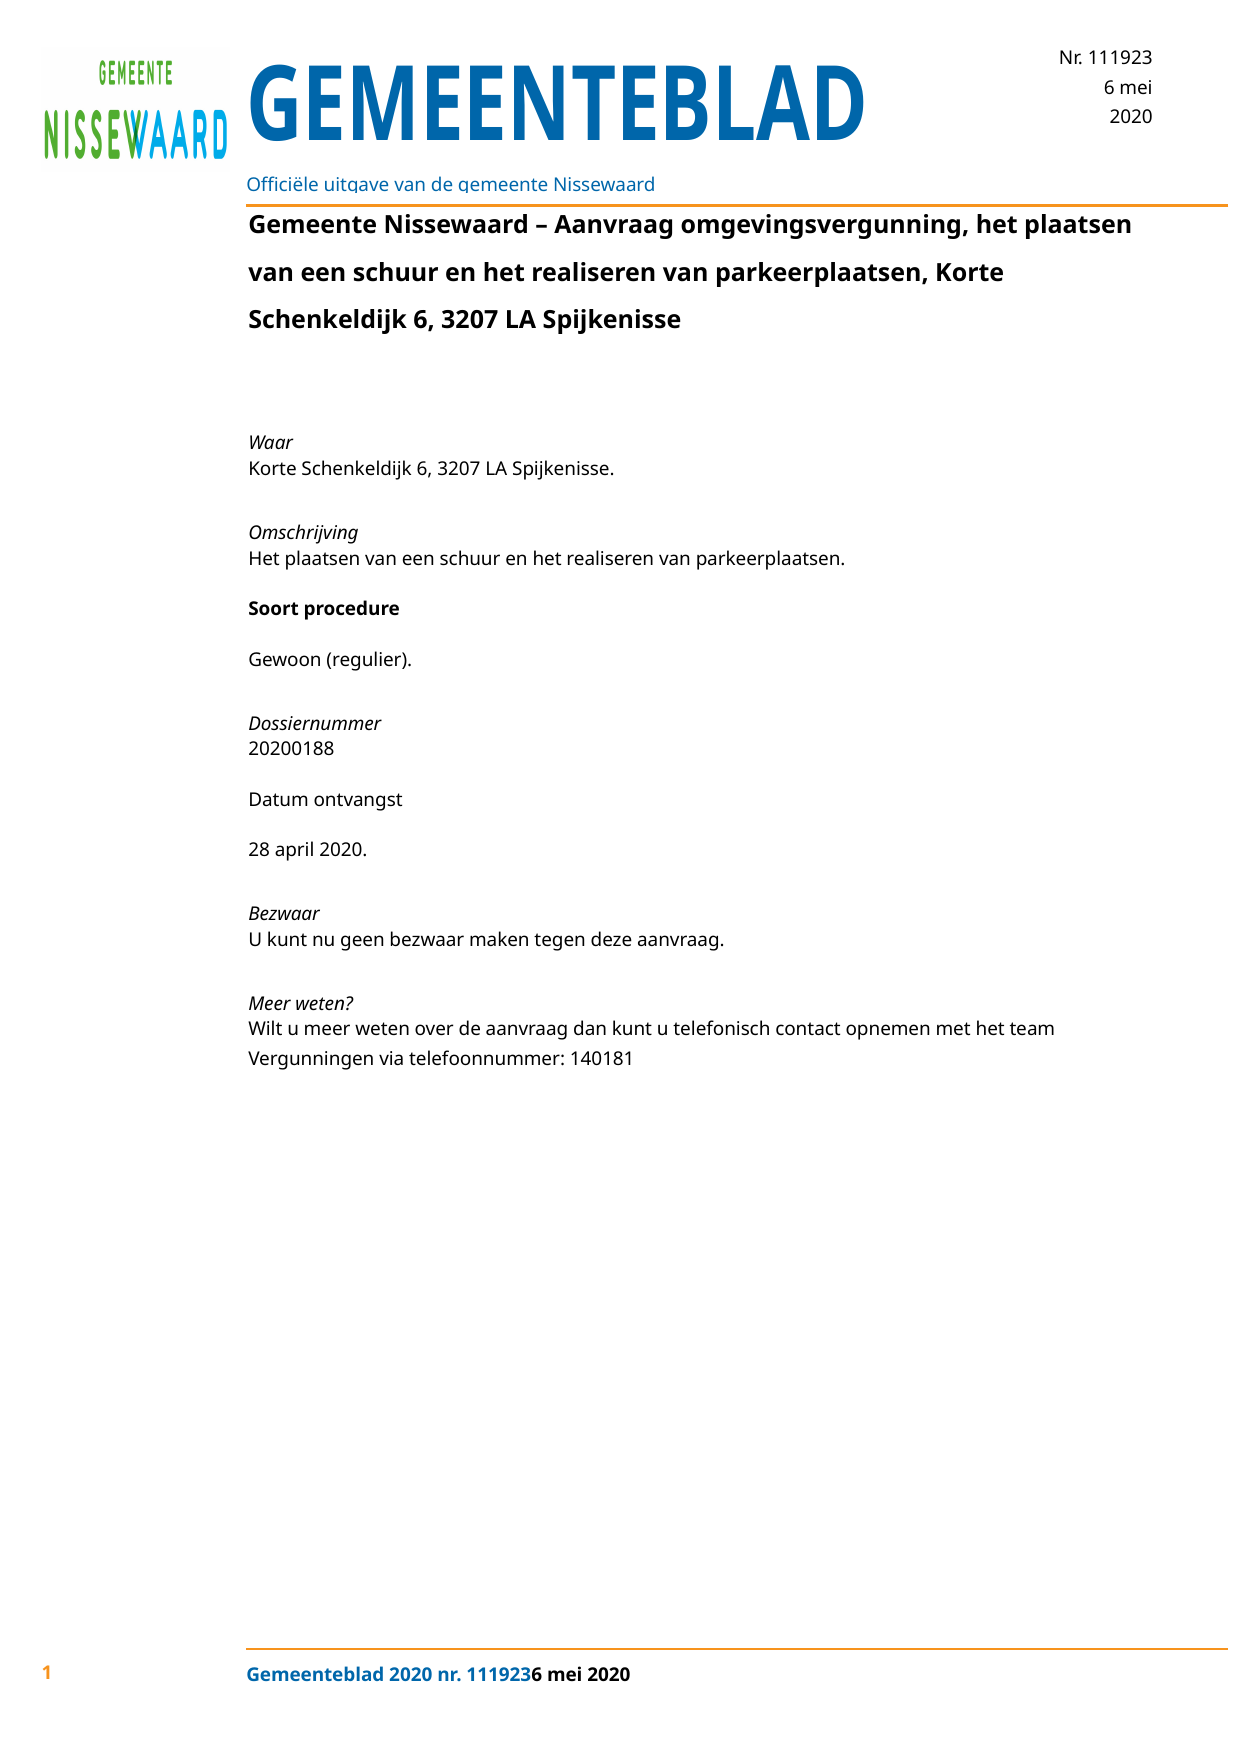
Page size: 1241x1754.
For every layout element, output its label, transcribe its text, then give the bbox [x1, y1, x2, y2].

text Bezwaar [248, 900, 1152, 926]
text Gemeente Nissewaard – Aanvraag omgevingsvergunning, het plaatsen van een schuur en het realiseren van parkeerplaatsen, Korte Schenkeldijk 6, 3207 LA Spijkenisse [248, 207, 1152, 336]
picture [41, 47, 231, 172]
text Korte Schenkeldijk 6, 3207 LA Spijkenisse. [248, 455, 1152, 481]
text 28 april 2020. [248, 836, 1152, 862]
text Dossiernummer [248, 710, 1152, 735]
text U kunt nu geen bezwaar maken tegen deze aanvraag. [248, 926, 1152, 952]
text Datum ontvangst [248, 786, 1152, 812]
text Soort procedure [248, 595, 1152, 621]
text Wilt u meer weten over de aanvraag dan kunt u telefonisch contact opnemen met het team Vergunningen via telefoonnummer: 140181 [248, 1016, 1152, 1071]
text Waar [248, 429, 1152, 455]
text Het plaatsen van een schuur en het realiseren van parkeerplaatsen. [248, 545, 1152, 571]
text Gewoon (regulier). [248, 646, 1152, 671]
text Meer weten? [248, 990, 1152, 1016]
text 20200188 [248, 735, 1152, 761]
text Omschrijving [248, 519, 1152, 545]
